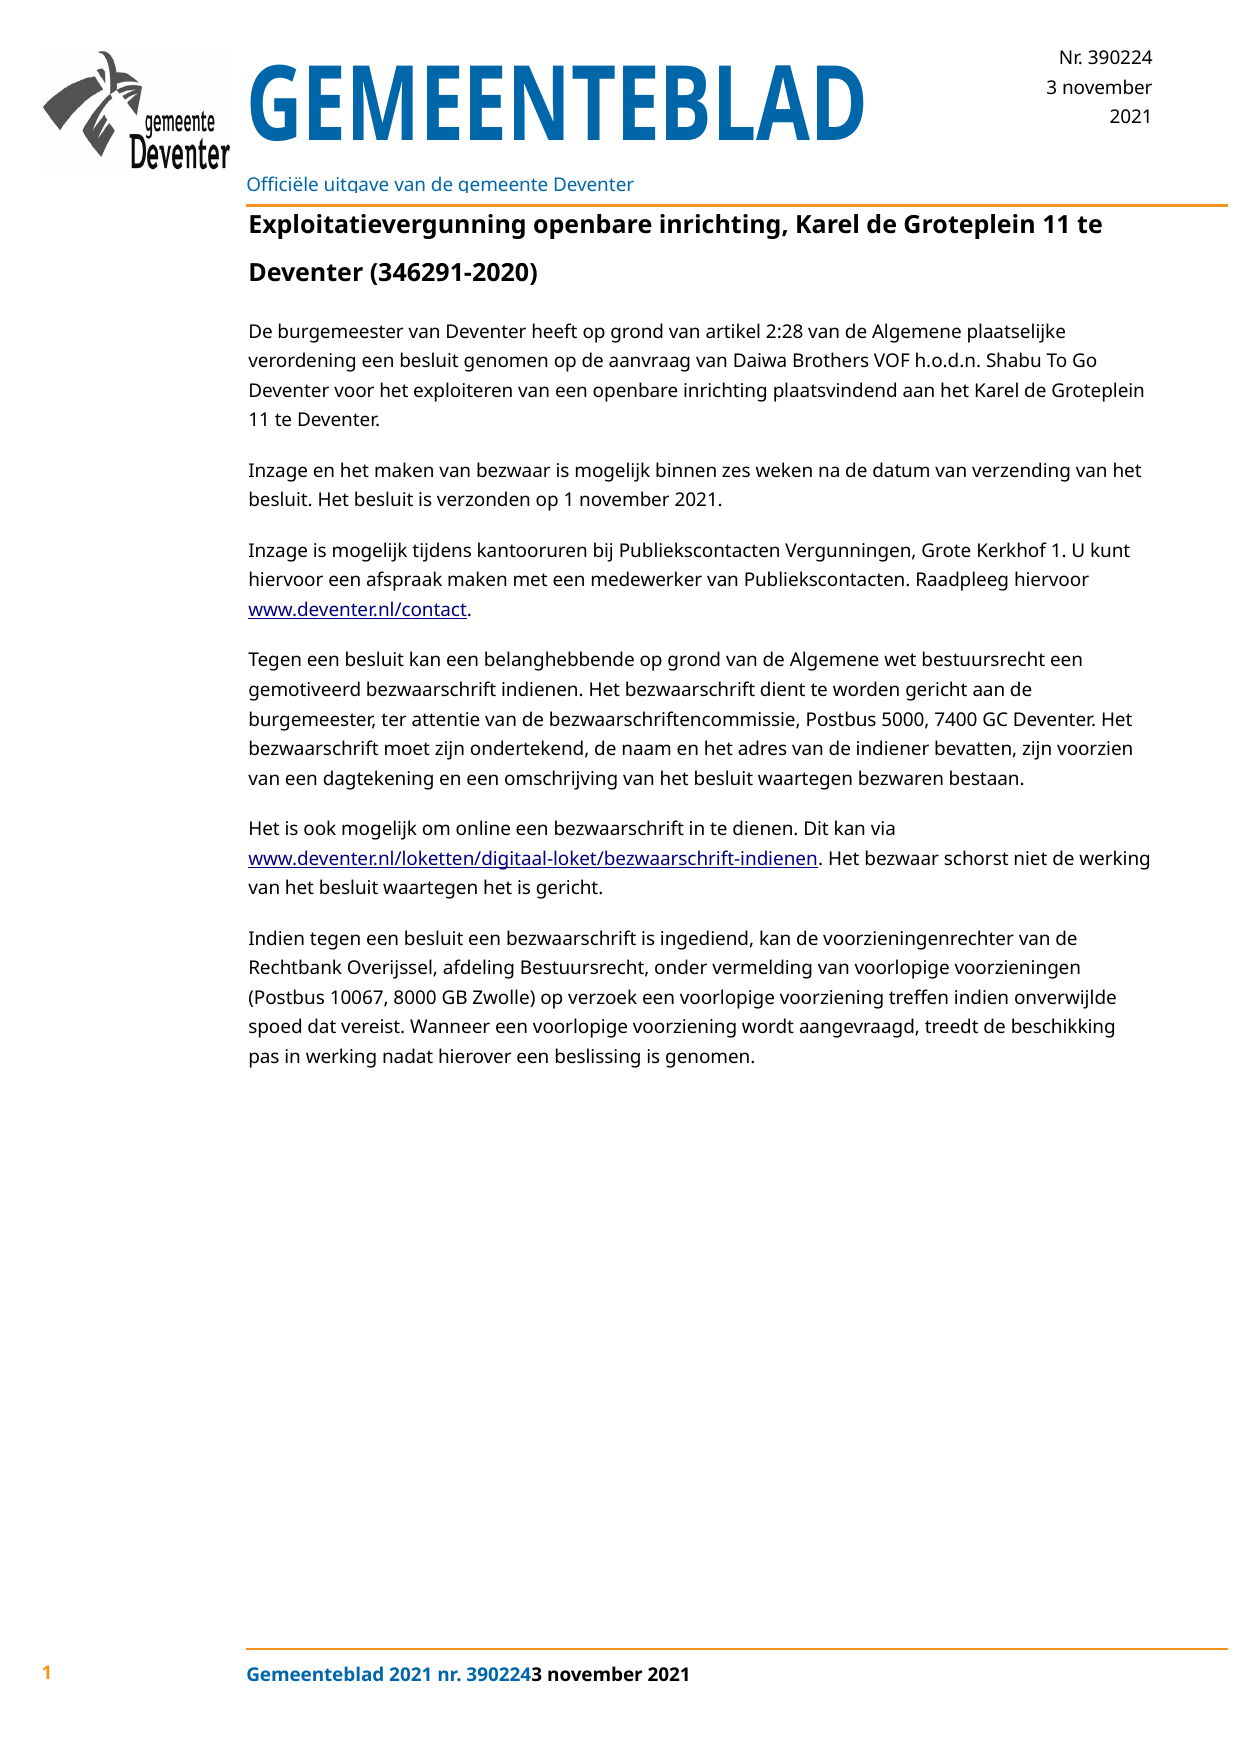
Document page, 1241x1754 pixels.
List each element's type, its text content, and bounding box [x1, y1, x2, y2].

text Exploitatievergunning openbare inrichting, Karel de Groteplein 11 te Deventer (346291-2020) [248, 207, 1152, 288]
text Inzage en het maken van bezwaar is mogelijk binnen zes weken na de datum van verzending van het besluit. Het besluit is verzonden op 1 november 2021. [248, 457, 1152, 512]
picture [41, 47, 231, 172]
text Inzage is mogelijk tijdens kantooruren bij Publiekscontacten Vergunningen, Grote Kerkhof 1. U kunt hiervoor een afspraak maken met een medewerker van Publiekscontacten. Raadpleeg hiervoor www.deventer.nl/contact. [248, 537, 1152, 622]
text Het is ook mogelijk om online een bezwaarschrift in te dienen. Dit kan via www.deventer.nl/loketten/digitaal-loket/bezwaarschrift-indienen. Het bezwaar schorst niet de werking van het besluit waartegen het is gericht. [248, 815, 1152, 900]
text Indien tegen een besluit een bezwaarschrift is ingediend, kan de voorzieningenrechter van de Rechtbank Overijssel, afdeling Bestuursrecht, onder vermelding van voorlopige voorzieningen (Postbus 10067, 8000 GB Zwolle) op verzoek een voorlopige voorziening treffen indien onverwijlde spoed dat vereist. Wanneer een voorlopige voorziening wordt aangevraagd, treedt de beschikking pas in werking nadat hierover een beslissing is genomen. [248, 925, 1152, 1069]
text De burgemeester van Deventer heeft op grond van artikel 2:28 van de Algemene plaatselijke verordening een besluit genomen op de aanvraag van Daiwa Brothers VOF h.o.d.n. Shabu To Go Deventer voor het exploiteren van een openbare inrichting plaatsvindend aan het Karel de Groteplein 11 te Deventer. [248, 318, 1152, 432]
text Tegen een besluit kan een belanghebbende op grond van de Algemene wet bestuursrecht een gemotiveerd bezwaarschrift indienen. Het bezwaarschrift dient te worden gericht aan de burgemeester, ter attentie van de bezwaarschriftencommissie, Postbus 5000, 7400 GC Deventer. Het bezwaarschrift moet zijn ondertekend, de naam en het adres van de indiener bevatten, zijn voorzien van een dagtekening en een omschrijving van het besluit waartegen bezwaren bestaan. [248, 647, 1152, 791]
